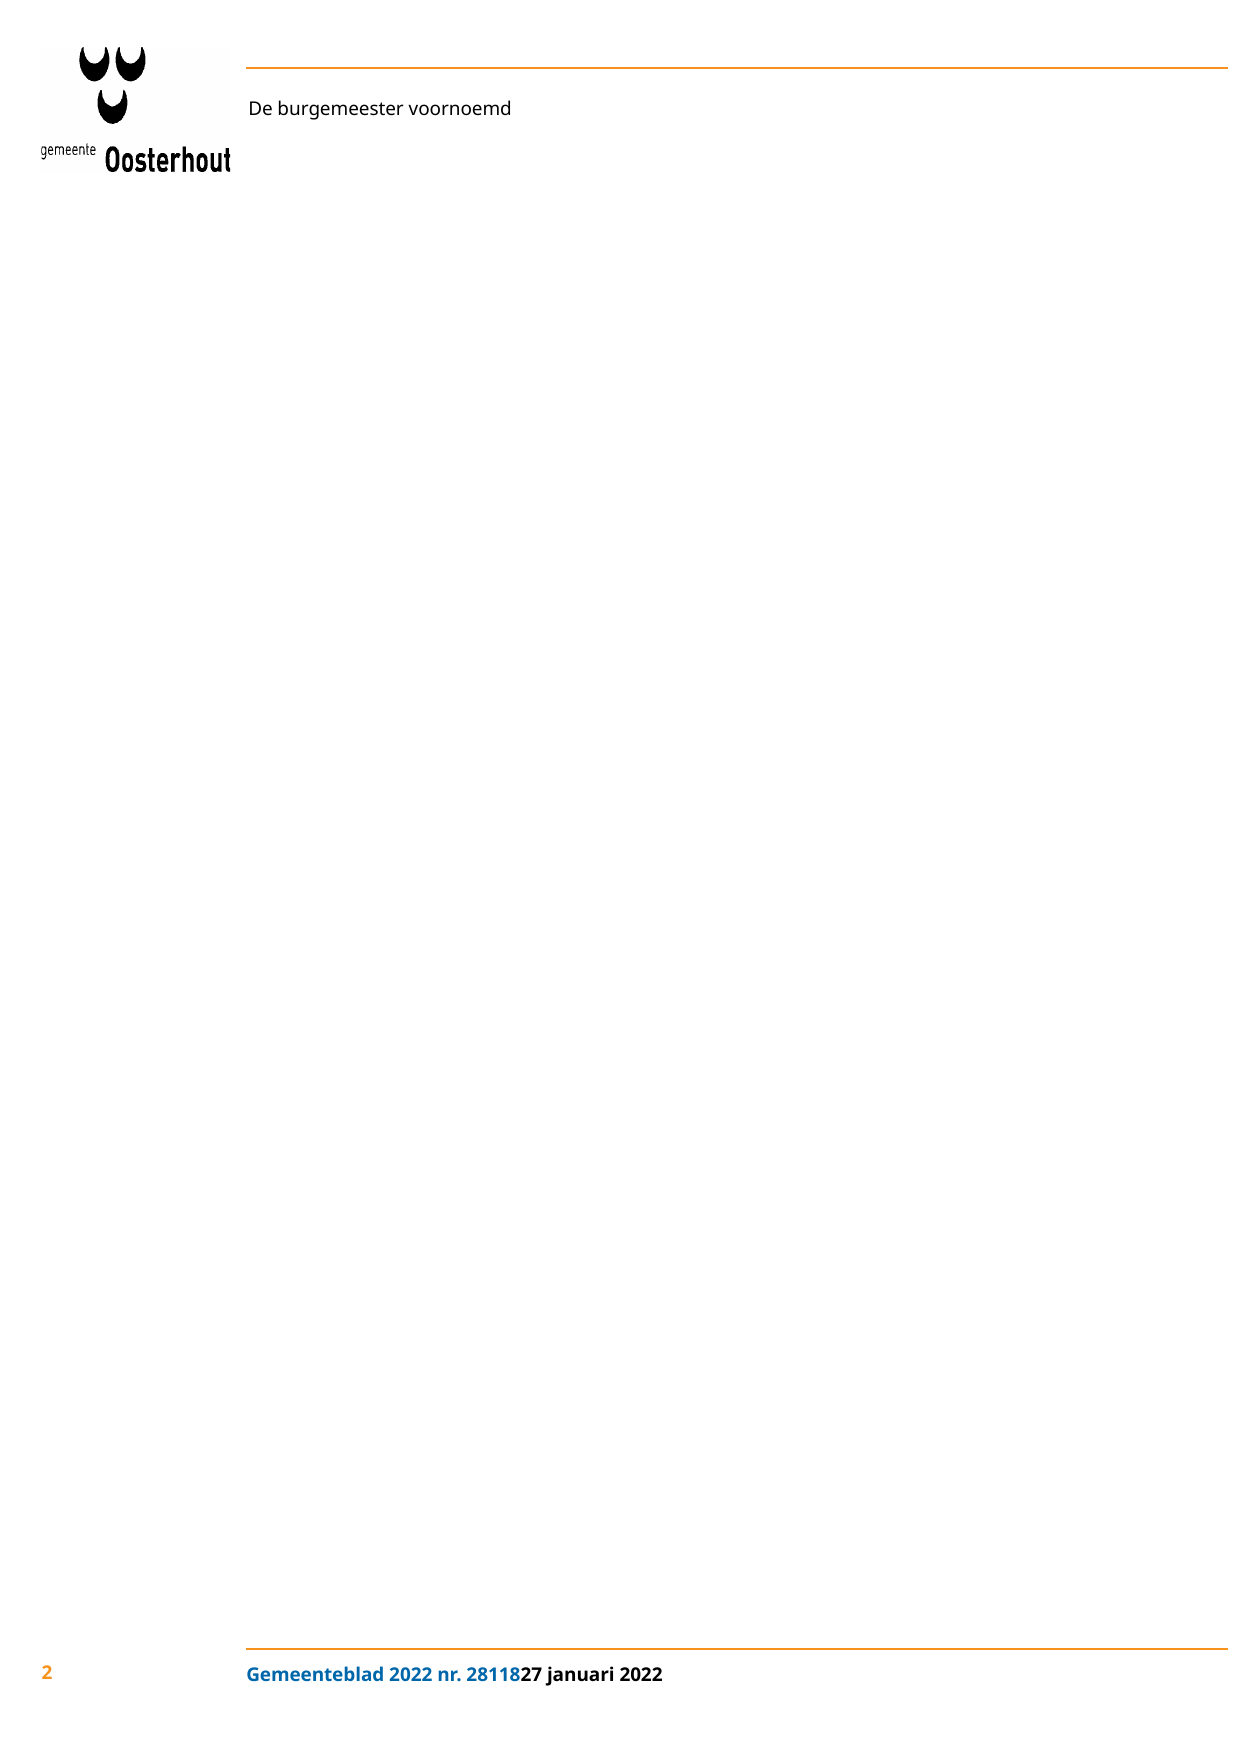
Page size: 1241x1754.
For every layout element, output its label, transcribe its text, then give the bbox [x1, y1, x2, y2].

text De burgemeester voornoemd [248, 95, 1152, 121]
picture [41, 47, 231, 172]
